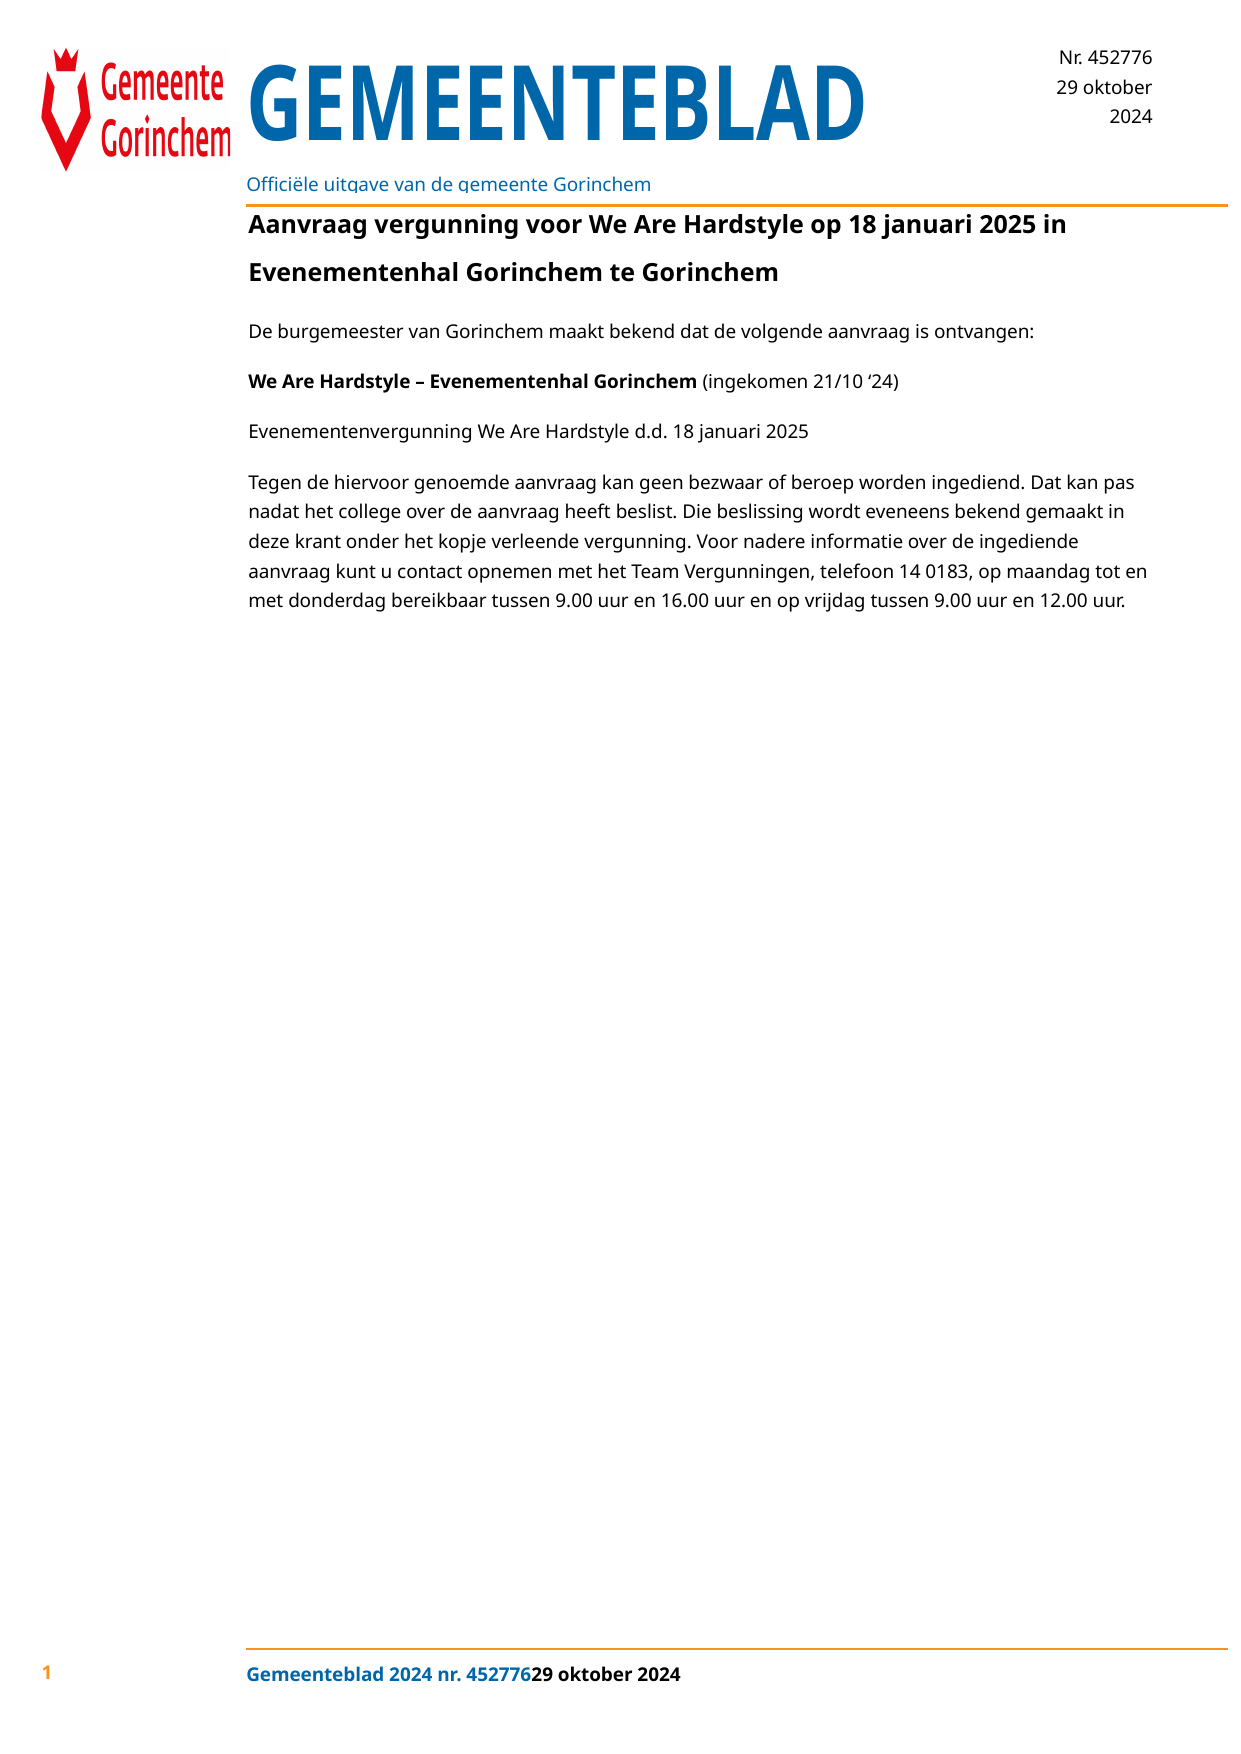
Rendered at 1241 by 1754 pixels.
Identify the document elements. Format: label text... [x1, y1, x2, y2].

text Tegen de hiervoor genoemde aanvraag kan geen bezwaar of beroep worden ingediend. Dat kan pas nadat het college over de aanvraag heeft beslist. Die beslissing wordt eveneens bekend gemaakt in deze krant onder het kopje verleende vergunning. Voor nadere informatie over de ingediende aanvraag kunt u contact opnemen met het Team Vergunningen, telefoon 14 0183, op maandag tot en met donderdag bereikbaar tussen 9.00 uur en 16.00 uur en op vrijdag tussen 9.00 uur en 12.00 uur. [248, 469, 1152, 613]
text De burgemeester van Gorinchem maakt bekend dat de volgende aanvraag is ontvangen: [248, 318, 1152, 344]
picture [41, 47, 231, 172]
text Aanvraag vergunning voor We Are Hardstyle op 18 januari 2025 in Evenementenhal Gorinchem te Gorinchem [248, 207, 1152, 288]
text We Are Hardstyle – Evenementenhal Gorinchem (ingekomen 21/10 ‘24) [248, 368, 1152, 394]
text Evenementenvergunning We Are Hardstyle d.d. 18 januari 2025 [248, 419, 1152, 444]
